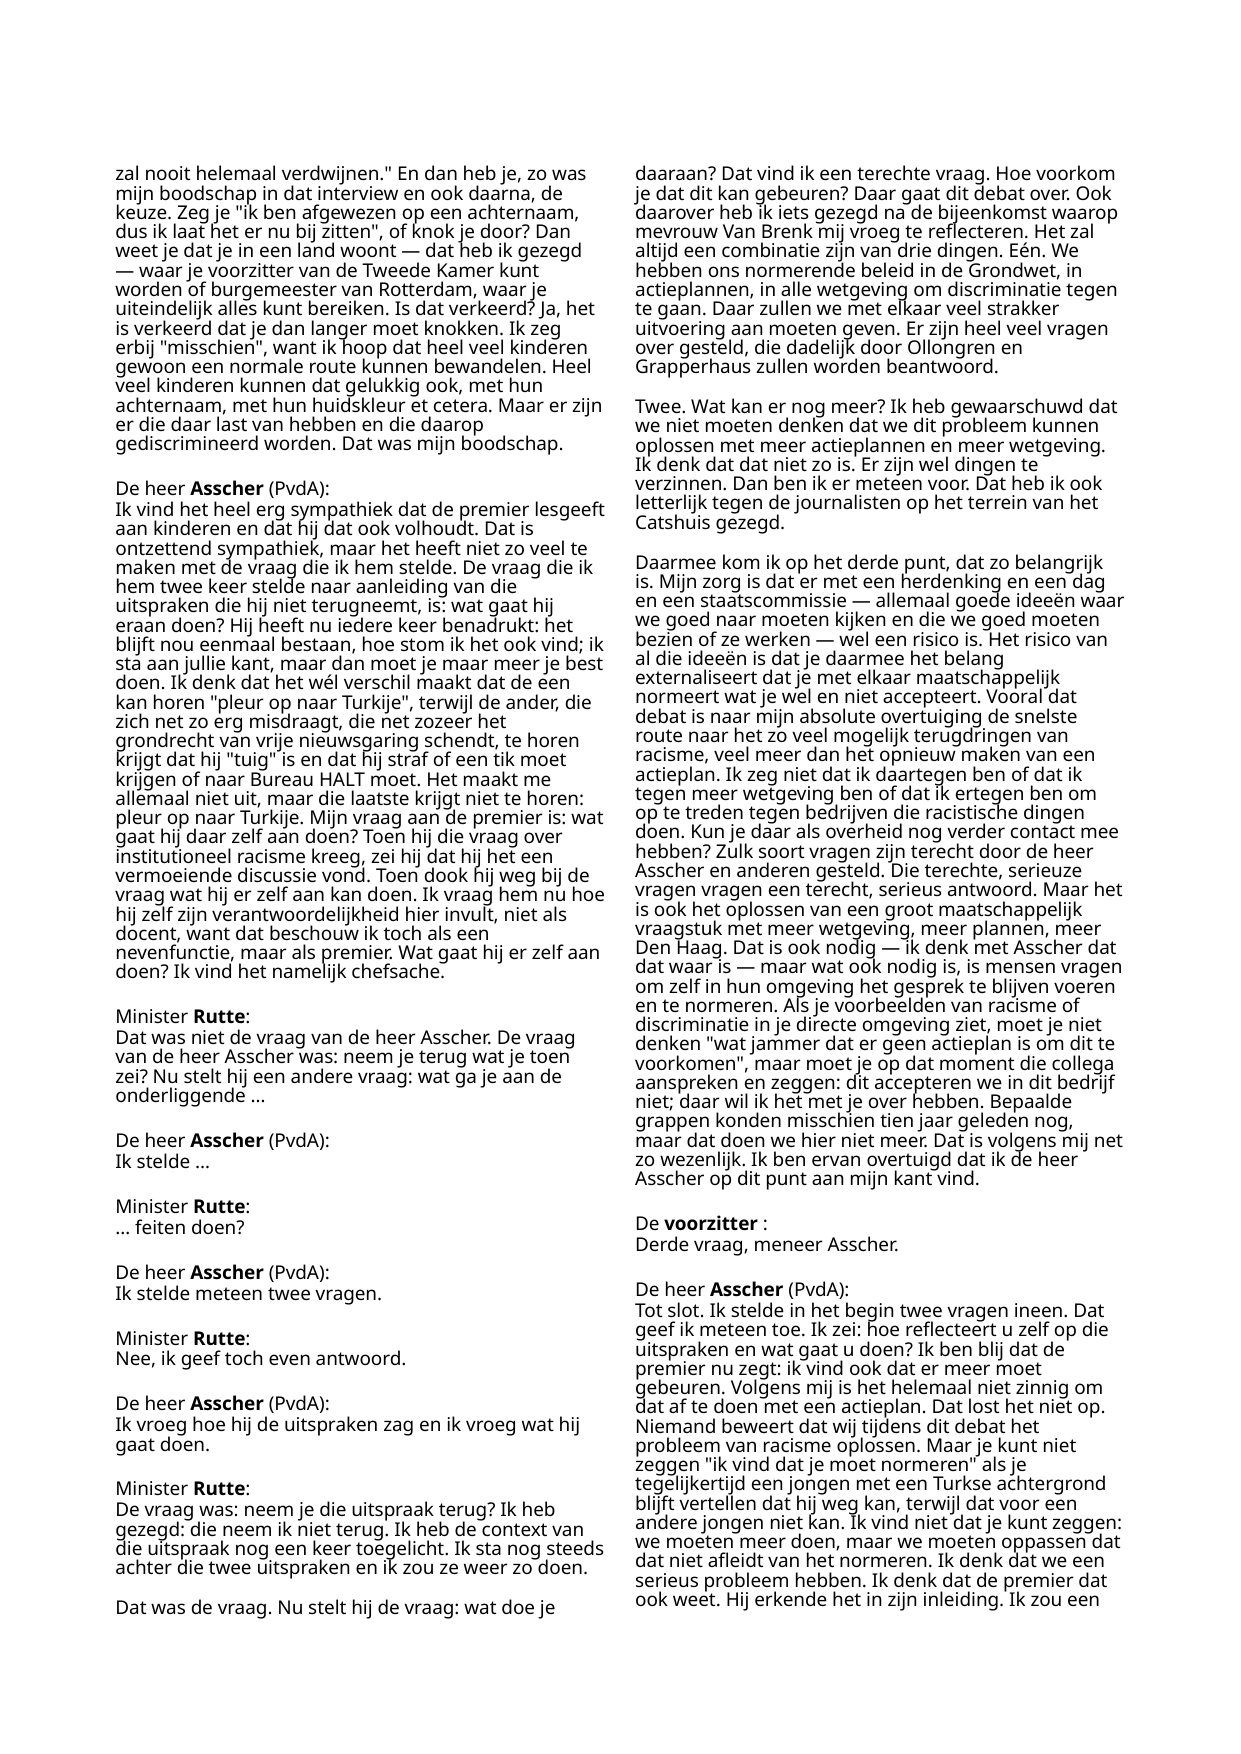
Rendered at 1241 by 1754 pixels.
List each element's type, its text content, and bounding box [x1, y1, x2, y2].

text Ik vind het heel erg sympathiek dat de premier lesgeeft aan kinderen en dat hij dat ook volhoudt. Dat is ontzettend sympathiek, maar het heeft niet zo veel te maken met de vraag die ik hem stelde. De vraag die ik hem twee keer stelde naar aanleiding van die uitspraken die hij niet terugneemt, is: wat gaat hij eraan doen? Hij heeft nu iedere keer benadrukt: het blijft nou eenmaal bestaan, hoe stom ik het ook vind; ik sta aan jullie kant, maar dan moet je maar meer je best doen. Ik denk dat het wél verschil maakt dat de een kan horen "pleur op naar Turkije", terwijl de ander, die zich net zo erg misdraagt, die net zozeer het grondrecht van vrije nieuwsgaring schendt, te horen krijgt dat hij "tuig" is en dat hij straf of een tik moet krijgen of naar Bureau HALT moet. Het maakt me allemaal niet uit, maar die laatste krijgt niet te horen: pleur op naar Turkije. Mijn vraag aan de premier is: wat gaat hij daar zelf aan doen? Toen hij die vraag over institutioneel racisme kreeg, zei hij dat hij het een vermoeiende discussie vond. Toen dook hij weg bij de vraag wat hij er zelf aan kan doen. Ik vraag hem nu hoe hij zelf zijn verantwoordelijkheid hier invult, niet als docent, want dat beschouw ik toch als een nevenfunctie, maar als premier. Wat gaat hij er zelf aan doen? Ik vind het namelijk chefsache. [115, 501, 605, 983]
text De vraag was: neem je die uitspraak terug? Ik heb gezegd: die neem ik niet terug. Ik heb de context van die uitspraak nog een keer toegelicht. Ik sta nog steeds achter die twee uitspraken en ik zou ze weer zo doen. [115, 1501, 605, 1578]
text Ik stelde meteen twee vragen. [115, 1284, 605, 1304]
text Derde vraag, meneer Asscher. [635, 1236, 1125, 1255]
text De heer Asscher (PvdA): [635, 1276, 1125, 1302]
text Twee. Wat kan er nog meer? Ik heb gewaarschuwd dat we niet moeten denken dat we dit probleem kunnen oplossen met meer actieplannen en meer wetgeving. Ik denk dat dat niet zo is. Er zijn wel dingen te verzinnen. Dan ben ik er meteen voor. Dat heb ik ook letterlijk tegen de journalisten op het terrein van het Catshuis gezegd. [635, 398, 1125, 533]
text Dat was de vraag. Nu stelt hij de vraag: wat doe je [115, 1599, 605, 1618]
text Minister Rutte: [115, 1476, 605, 1501]
text Ik vroeg hoe hij de uitspraken zag en ik vroeg wat hij gaat doen. [115, 1416, 605, 1455]
text De heer Asscher (PvdA): [115, 475, 605, 501]
text De voorzitter : [635, 1210, 1125, 1236]
text Tot slot. Ik stelde in het begin twee vragen ineen. Dat geef ik meteen toe. Ik zei: hoe reflecteert u zelf op die uitspraken en wat gaat u doen? Ik ben blij dat de premier nu zegt: ik vind ook dat er meer moet gebeuren. Volgens mij is het helemaal niet zinnig om dat af te doen met een actieplan. Dat lost het niet op. Niemand beweert dat wij tijdens dit debat het probleem van racisme oplossen. Maar je kunt niet zeggen "ik vind dat je moet normeren" als je tegelijkertijd een jongen met een Turkse achtergrond blijft vertellen dat hij weg kan, terwijl dat voor een andere jongen niet kan. Ik vind niet dat je kunt zeggen: we moeten meer doen, maar we moeten oppassen dat dat niet afleidt van het normeren. Ik denk dat we een serieus probleem hebben. Ik denk dat de premier dat ook weet. Hij erkende het in zijn inleiding. Ik zou een [635, 1302, 1125, 1610]
text zal nooit helemaal verdwijnen." En dan heb je, zo was mijn boodschap in dat interview en ook daarna, de keuze. Zeg je "ik ben afgewezen op een achternaam, dus ik laat het er nu bij zitten", of knok je door? Dan weet je dat je in een land woont — dat heb ik gezegd — waar je voorzitter van de Tweede Kamer kunt worden of burgemeester van Rotterdam, waar je uiteindelijk alles kunt bereiken. Is dat verkeerd? Ja, het is verkeerd dat je dan langer moet knokken. Ik zeg erbij "misschien", want ik hoop dat heel veel kinderen gewoon een normale route kunnen bewandelen. Heel veel kinderen kunnen dat gelukkig ook, met hun achternaam, met hun huidskleur et cetera. Maar er zijn er die daar last van hebben en die daarop gediscrimineerd worden. Dat was mijn boodschap. [115, 165, 605, 454]
text Minister Rutte: [115, 1003, 605, 1029]
text … feiten doen? [115, 1219, 605, 1238]
text De heer Asscher (PvdA): [115, 1391, 605, 1416]
text De heer Asscher (PvdA): [115, 1127, 605, 1153]
text Dat was niet de vraag van de heer Asscher. De vraag van de heer Asscher was: neem je terug wat je toen zei? Nu stelt hij een andere vraag: wat ga je aan de onderliggende … [115, 1029, 605, 1106]
text Minister Rutte: [115, 1193, 605, 1219]
text daaraan? Dat vind ik een terechte vraag. Hoe voorkom je dat dit kan gebeuren? Daar gaat dit debat over. Ook daarover heb ik iets gezegd na de bijeenkomst waarop mevrouw Van Brenk mij vroeg te reflecteren. Het zal altijd een combinatie zijn van drie dingen. Eén. We hebben ons normerende beleid in de Grondwet, in actieplannen, in alle wetgeving om discriminatie tegen te gaan. Daar zullen we met elkaar veel strakker uitvoering aan moeten geven. Er zijn heel veel vragen over gesteld, die dadelijk door Ollongren en Grapperhaus zullen worden beantwoord. [635, 165, 1125, 377]
text Daarmee kom ik op het derde punt, dat zo belangrijk is. Mijn zorg is dat er met een herdenking en een dag en een staatscommissie — allemaal goede ideeën waar we goed naar moeten kijken en die we goed moeten bezien of ze werken — wel een risico is. Het risico van al die ideeën is dat je daarmee het belang externaliseert dat je met elkaar maatschappelijk normeert wat je wel en niet accepteert. Vooral dat debat is naar mijn absolute overtuiging de snelste route naar het zo veel mogelijk terugdringen van racisme, veel meer dan het opnieuw maken van een actieplan. Ik zeg niet dat ik daartegen ben of dat ik tegen meer wetgeving ben of dat ik ertegen ben om op te treden tegen bedrijven die racistische dingen doen. Kun je daar als overheid nog verder contact mee hebben? Zulk soort vragen zijn terecht door de heer Asscher en anderen gesteld. Die terechte, serieuze vragen vragen een terecht, serieus antwoord. Maar het is ook het oplossen van een groot maatschappelijk vraagstuk met meer wetgeving, meer plannen, meer Den Haag. Dat is ook nodig — ik denk met Asscher dat dat waar is — maar wat ook nodig is, is mensen vragen om zelf in hun omgeving het gesprek te blijven voeren en te normeren. Als je voorbeelden van racisme of discriminatie in je directe omgeving ziet, moet je niet denken "wat jammer dat er geen actieplan is om dit te voorkomen", maar moet je op dat moment die collega aanspreken en zeggen: dit accepteren we in dit bedrijf niet; daar wil ik het met je over hebben. Bepaalde grappen konden misschien tien jaar geleden nog, maar dat doen we hier niet meer. Dat is volgens mij net zo wezenlijk. Ik ben ervan overtuigd dat ik de heer Asscher op dit punt aan mijn kant vind. [635, 554, 1125, 1189]
text Ik stelde … [115, 1153, 605, 1172]
text De heer Asscher (PvdA): [115, 1259, 605, 1284]
text Nee, ik geef toch even antwoord. [115, 1350, 605, 1370]
text Minister Rutte: [115, 1325, 605, 1350]
